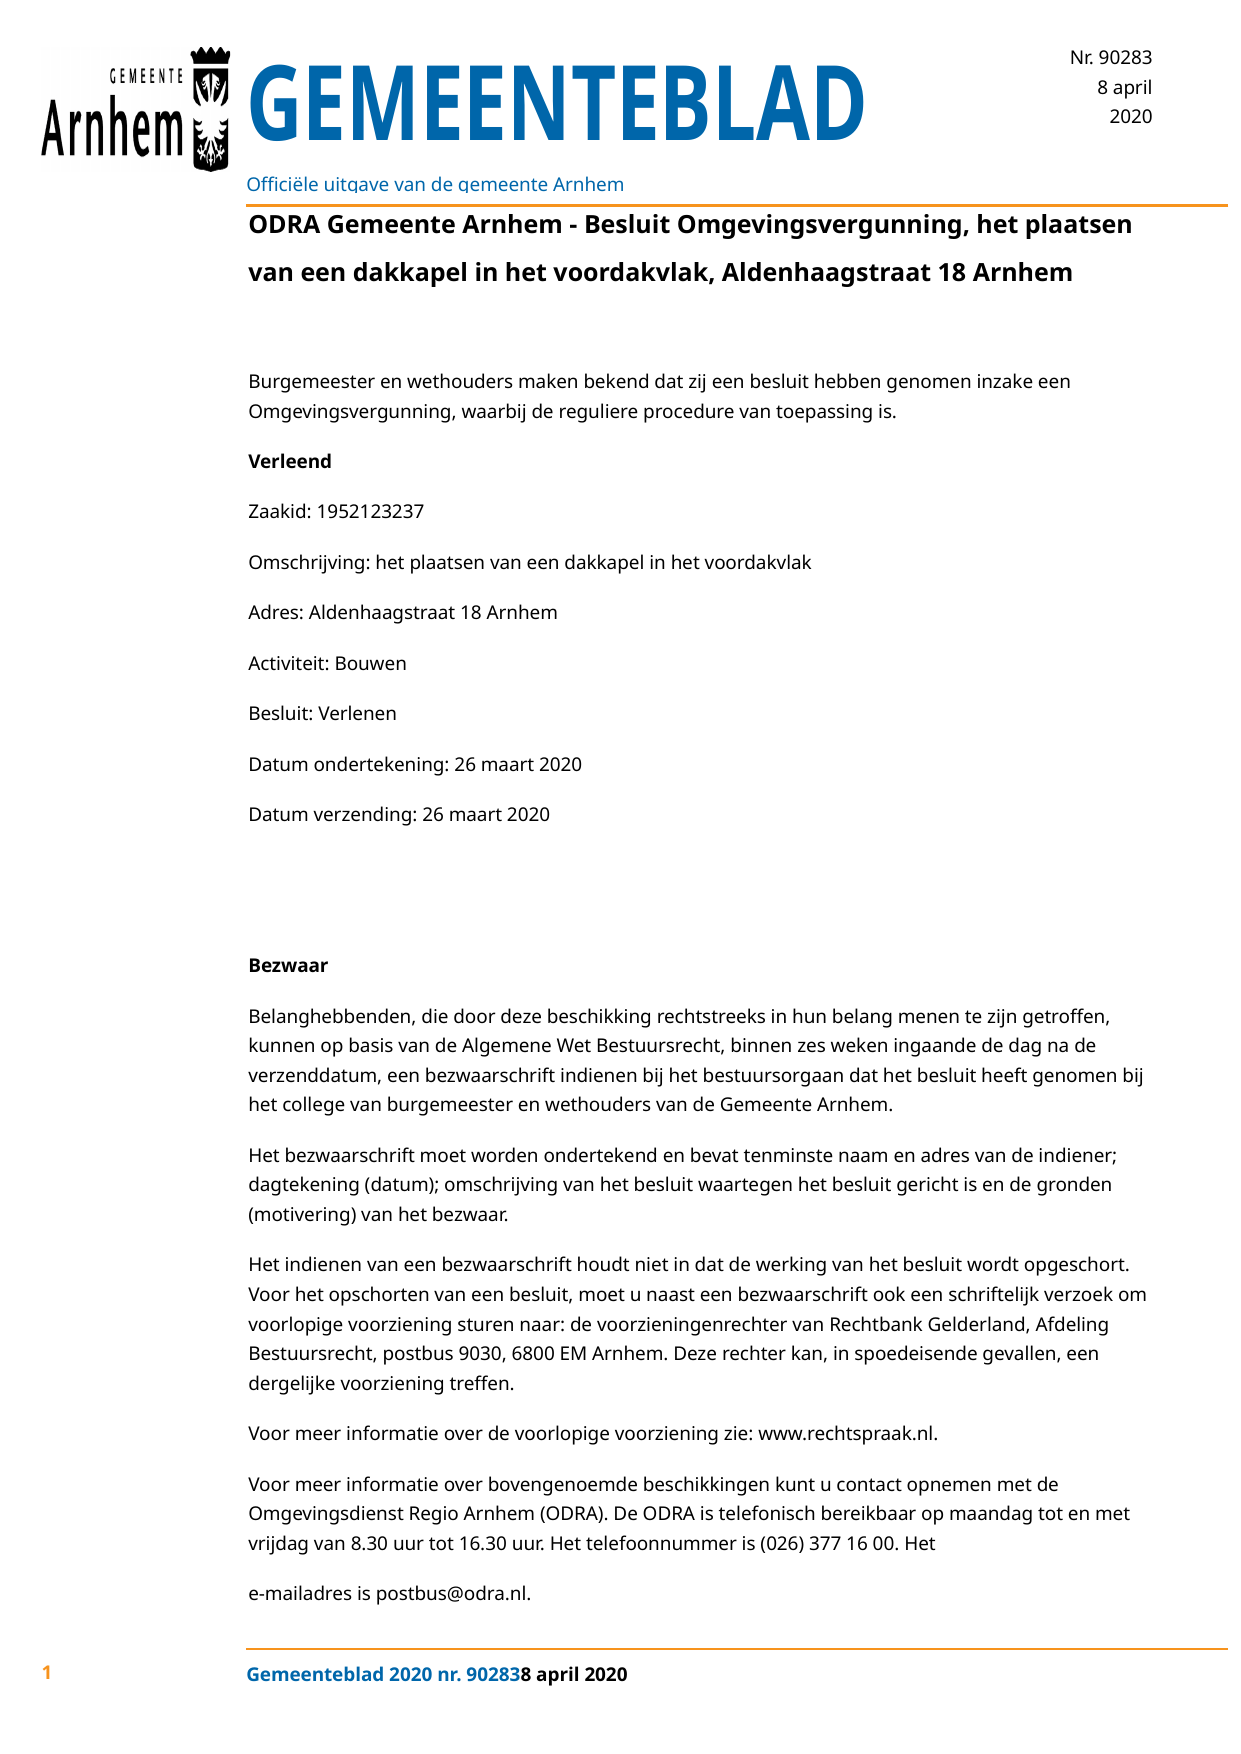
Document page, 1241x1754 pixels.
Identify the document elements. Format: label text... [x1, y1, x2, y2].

text Verleend [248, 448, 1152, 474]
text Burgemeester en wethouders maken bekend dat zij een besluit hebben genomen inzake een Omgevingsvergunning, waarbij de reguliere procedure van toepassing is. [248, 368, 1152, 424]
text Bezwaar [248, 952, 1152, 978]
text ODRA Gemeente Arnhem - Besluit Omgevingsvergunning, het plaatsen van een dakkapel in het voordakvlak, Aldenhaagstraat 18 Arnhem [248, 207, 1152, 288]
text Zaakid: 1952123237 [248, 499, 1152, 524]
text Belanghebbenden, die door deze beschikking rechtstreeks in hun belang menen te zijn getroffen, kunnen op basis van de Algemene Wet Bestuursrecht, binnen zes weken ingaande de dag na de verzenddatum, een bezwaarschrift indienen bij het bestuursorgaan dat het besluit heeft genomen bij het college van burgemeester en wethouders van de Gemeente Arnhem. [248, 1003, 1152, 1117]
text Het indienen van een bezwaarschrift houdt niet in dat de werking van het besluit wordt opgeschort. Voor het opschorten van een besluit, moet u naast een bezwaarschrift ook een schriftelijk verzoek om voorlopige voorziening sturen naar: de voorzieningenrechter van Rechtbank Gelderland, Afdeling Bestuursrecht, postbus 9030, 6800 EM Arnhem. Deze rechter kan, in spoedeisende gevallen, een dergelijke voorziening treffen. [248, 1252, 1152, 1396]
text Voor meer informatie over bovengenoemde beschikkingen kunt u contact opnemen met de Omgevingsdienst Regio Arnhem (ODRA). De ODRA is telefonisch bereikbaar op maandag tot en met vrijdag van 8.30 uur tot 16.30 uur. Het telefoonnummer is (026) 377 16 00. Het [248, 1471, 1152, 1556]
text Omschrijving: het plaatsen van een dakkapel in het voordakvlak [248, 549, 1152, 575]
text Datum verzending: 26 maart 2020 [248, 801, 1152, 827]
text Het bezwaarschrift moet worden ondertekend en bevat tenminste naam en adres van de indiener; dagtekening (datum); omschrijving van het besluit waartegen het besluit gericht is en de gronden (motivering) van het bezwaar. [248, 1142, 1152, 1227]
text Voor meer informatie over de voorlopige voorziening zie: www.rechtspraak.nl. [248, 1420, 1152, 1446]
text Datum ondertekening: 26 maart 2020 [248, 751, 1152, 777]
text Activiteit: Bouwen [248, 650, 1152, 676]
picture [41, 47, 231, 172]
text Adres: Aldenhaagstraat 18 Arnhem [248, 599, 1152, 625]
text e-mailadres is postbus@odra.nl. [248, 1580, 1152, 1606]
text Besluit: Verlenen [248, 700, 1152, 726]
